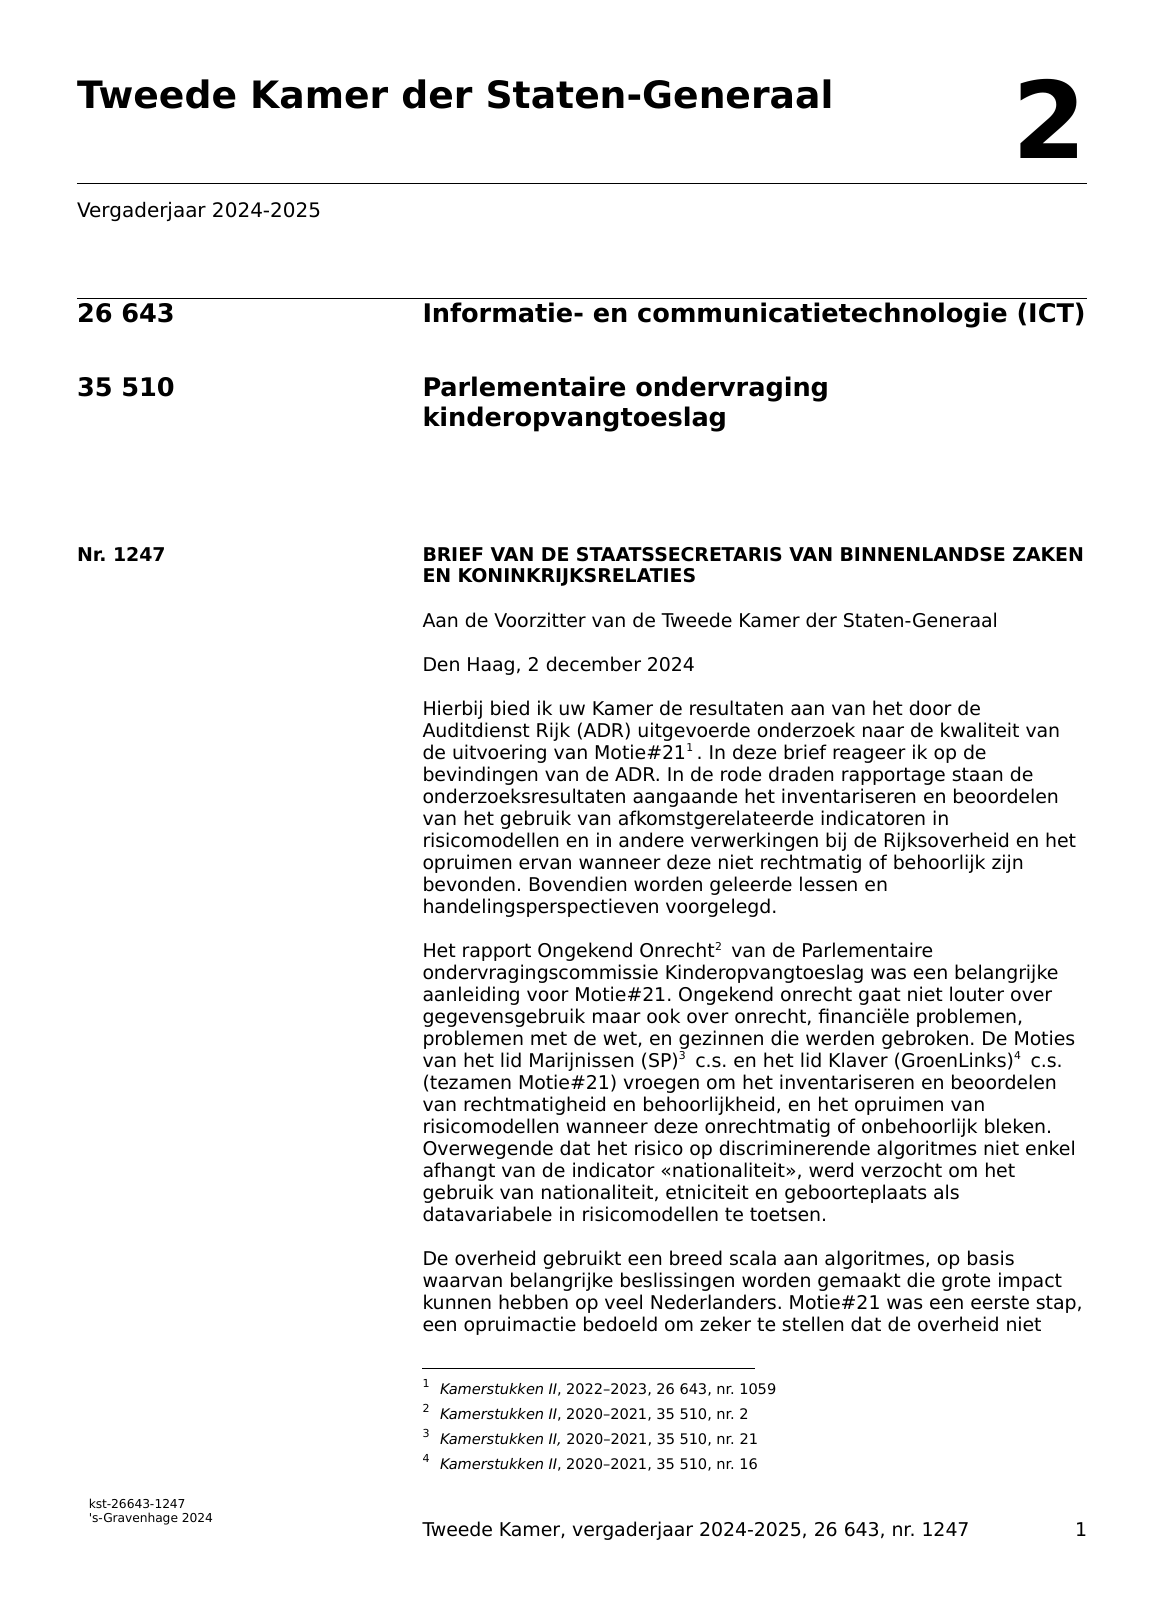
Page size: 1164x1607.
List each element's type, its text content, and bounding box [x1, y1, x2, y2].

table_header Tweede Kamer der Staten-Generaal [77, 59, 886, 183]
text De overheid gebruikt een breed scala aan algoritmes, op basis waarvan belangrijke beslissingen worden gemaakt die grote impact kunnen hebben op veel Nederlanders. Motie#21 was een eerste stap, een opruimactie bedoeld om zeker te stellen dat de overheid niet [422, 1248, 1087, 1336]
text Kamerstukken II, 2020–2021, 35 510, nr. 16 [422, 1452, 1087, 1474]
text Kamerstukken II, 2020–2021, 35 510, nr. 2 [422, 1402, 1087, 1424]
text kst-26643-1247 [88, 1497, 323, 1511]
text Kamerstukken II, 2022–2023, 26 643, nr. 1059 [422, 1377, 1087, 1399]
text Hierbij bied ik uw Kamer de resultaten aan van het door de Auditdienst Rijk (ADR) uitgevoerde onderzoek naar de kwaliteit van de uitvoering van Motie#21. In deze brief reageer ik op de bevindingen van de ADR. In de rode draden rapportage staan de onderzoeksresultaten aangaande het inventariseren en beoordelen van het gebruik van afkomstgerelateerde indicatoren in risicomodellen en in andere verwerkingen bij de Rijksoverheid en het opruimen ervan wanneer deze niet rechtmatig of behoorlijk zijn bevonden. Bovendien worden geleerde lessen en handelingsperspectieven voorgelegd. [422, 698, 1087, 918]
text 's-Gravenhage 2024 [88, 1511, 323, 1525]
text Aan de Voorzitter van de Tweede Kamer der Staten-Generaal [422, 609, 1087, 632]
subtitle Nr. 1247 BRIEF VAN DE STAATSSECRETARIS VAN BINNENLANDSE ZAKEN EN KONINKRIJKSRELATIES [77, 543, 1087, 587]
text Kamerstukken II, 2020–2021, 35 510, nr. 21 [422, 1427, 1087, 1449]
table_cell Vergaderjaar 2024-2025 [77, 184, 1087, 298]
subtitle 35 510 Parlementaire ondervraging kinderopvangtoeslag [77, 373, 1087, 432]
text Den Haag, 2 december 2024 [422, 654, 1087, 676]
table_header 2 [886, 59, 1087, 183]
subtitle 26 643 Informatie- en communicatietechnologie (ICT) [77, 299, 1087, 329]
text Het rapport Ongekend Onrecht van de Parlementaire ondervragingscommissie Kinderopvangtoeslag was een belangrijke aanleiding voor Motie#21. Ongekend onrecht gaat niet louter over gegevensgebruik maar ook over onrecht, financiële problemen, problemen met de wet, en gezinnen die werden gebroken. De Moties van het lid Marijnissen (SP) c.s. en het lid Klaver (GroenLinks) c.s. (tezamen Motie#21) vroegen om het inventariseren en beoordelen van rechtmatigheid en behoorlijkheid, en het opruimen van risicomodellen wanneer deze onrechtmatig of onbehoorlijk bleken. Overwegende dat het risico op discriminerende algoritmes niet enkel afhangt van de indicator «nationaliteit», werd verzocht om het gebruik van nationaliteit, etniciteit en geboorteplaats als datavariabele in risicomodellen te toetsen. [422, 940, 1087, 1226]
